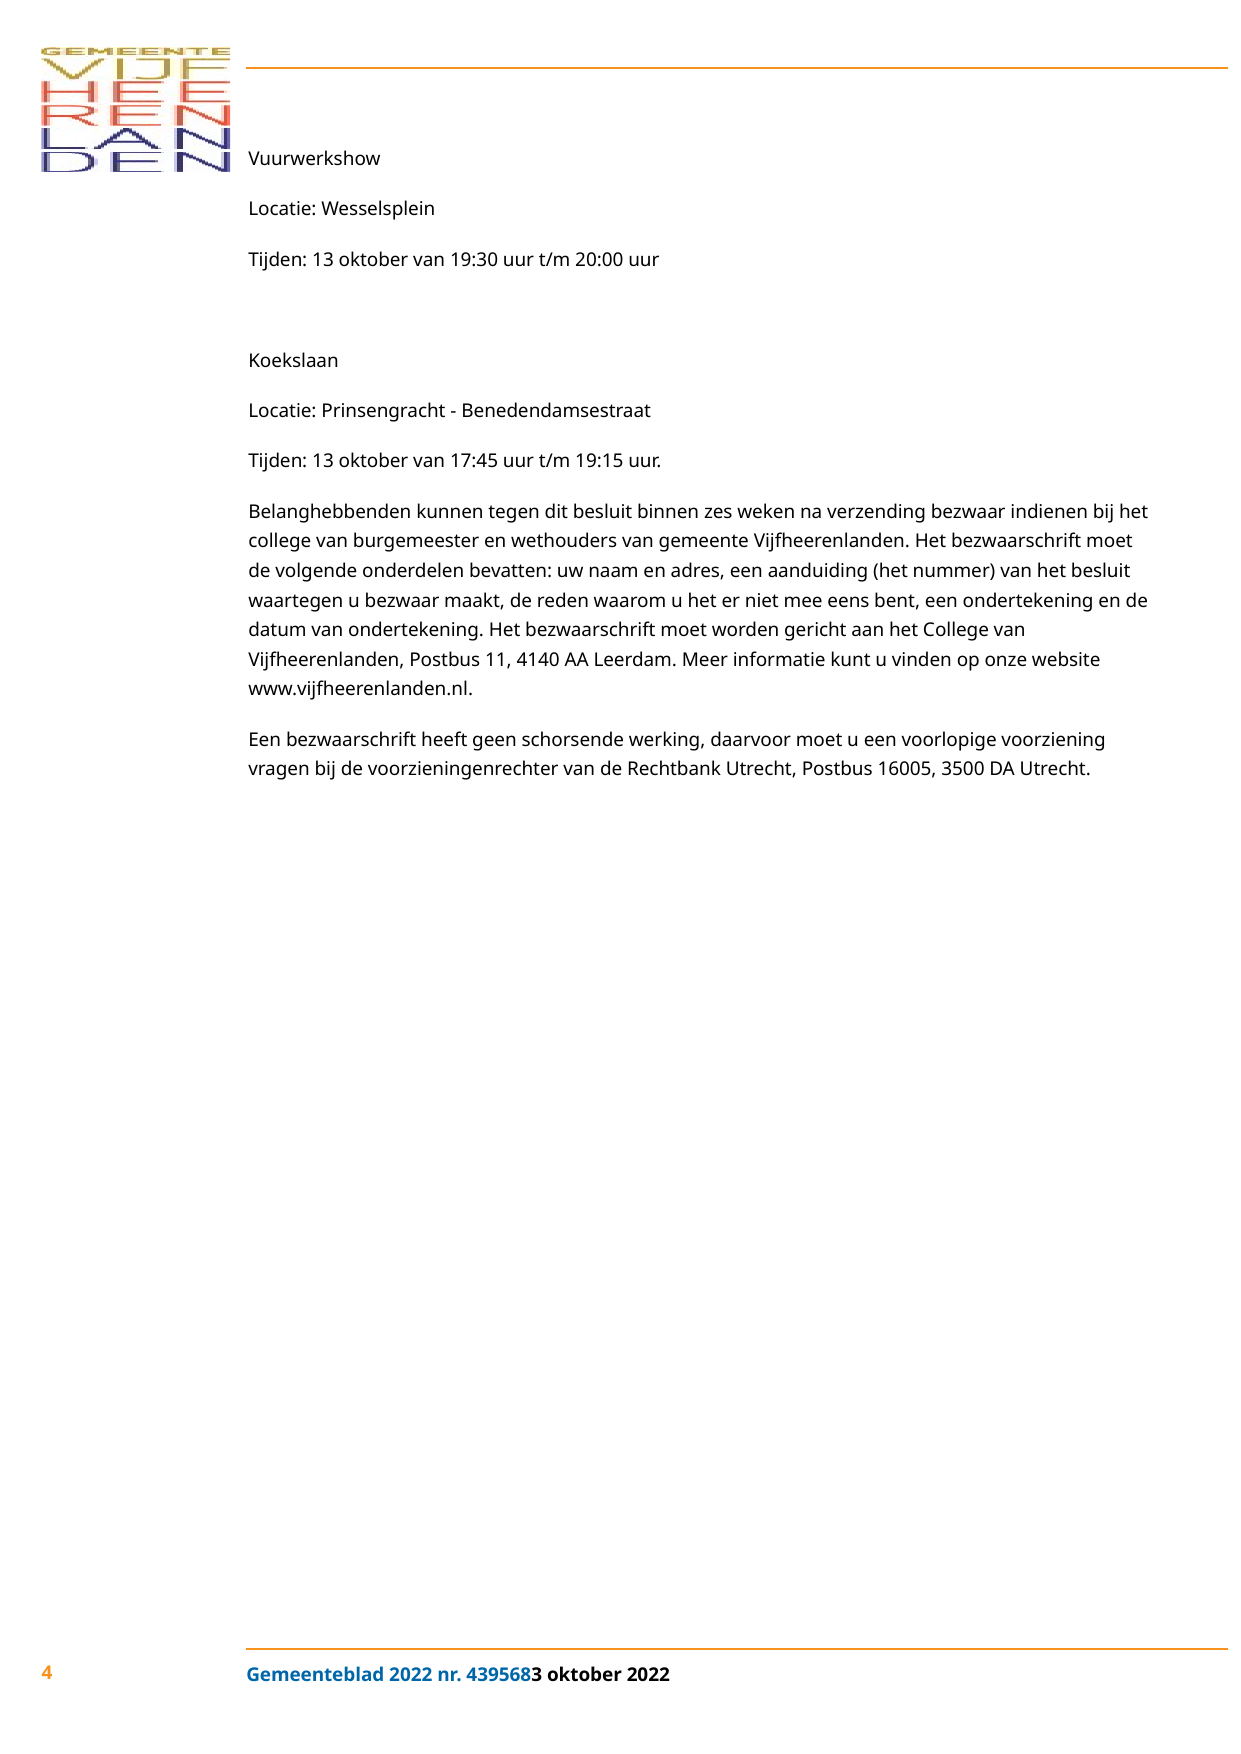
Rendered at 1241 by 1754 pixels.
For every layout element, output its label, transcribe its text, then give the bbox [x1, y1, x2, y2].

text Locatie: Prinsengracht - Benedendamsestraat [248, 397, 1152, 423]
text Locatie: Wesselsplein [248, 196, 1152, 221]
picture [41, 47, 231, 172]
text Belanghebbenden kunnen tegen dit besluit binnen zes weken na verzending bezwaar indienen bij het college van burgemeester en wethouders van gemeente Vijfheerenlanden. Het bezwaarschrift moet de volgende onderdelen bevatten: uw naam en adres, een aanduiding (het nummer) van het besluit waartegen u bezwaar maakt, de reden waarom u het er niet mee eens bent, een ondertekening en de datum van ondertekening. Het bezwaarschrift moet worden gericht aan het College van Vijfheerenlanden, Postbus 11, 4140 AA Leerdam. Meer informatie kunt u vinden op onze website www.vijfheerenlanden.nl. [248, 498, 1152, 701]
text Tijden: 13 oktober van 19:30 uur t/m 20:00 uur [248, 246, 1152, 272]
text Vuurwerkshow [248, 145, 1152, 171]
text Koekslaan [248, 347, 1152, 373]
text Een bezwaarschrift heeft geen schorsende werking, daarvoor moet u een voorlopige voorziening vragen bij de voorzieningenrechter van de Rechtbank Utrecht, Postbus 16005, 3500 DA Utrecht. [248, 726, 1152, 781]
text Tijden: 13 oktober van 17:45 uur t/m 19:15 uur. [248, 448, 1152, 473]
